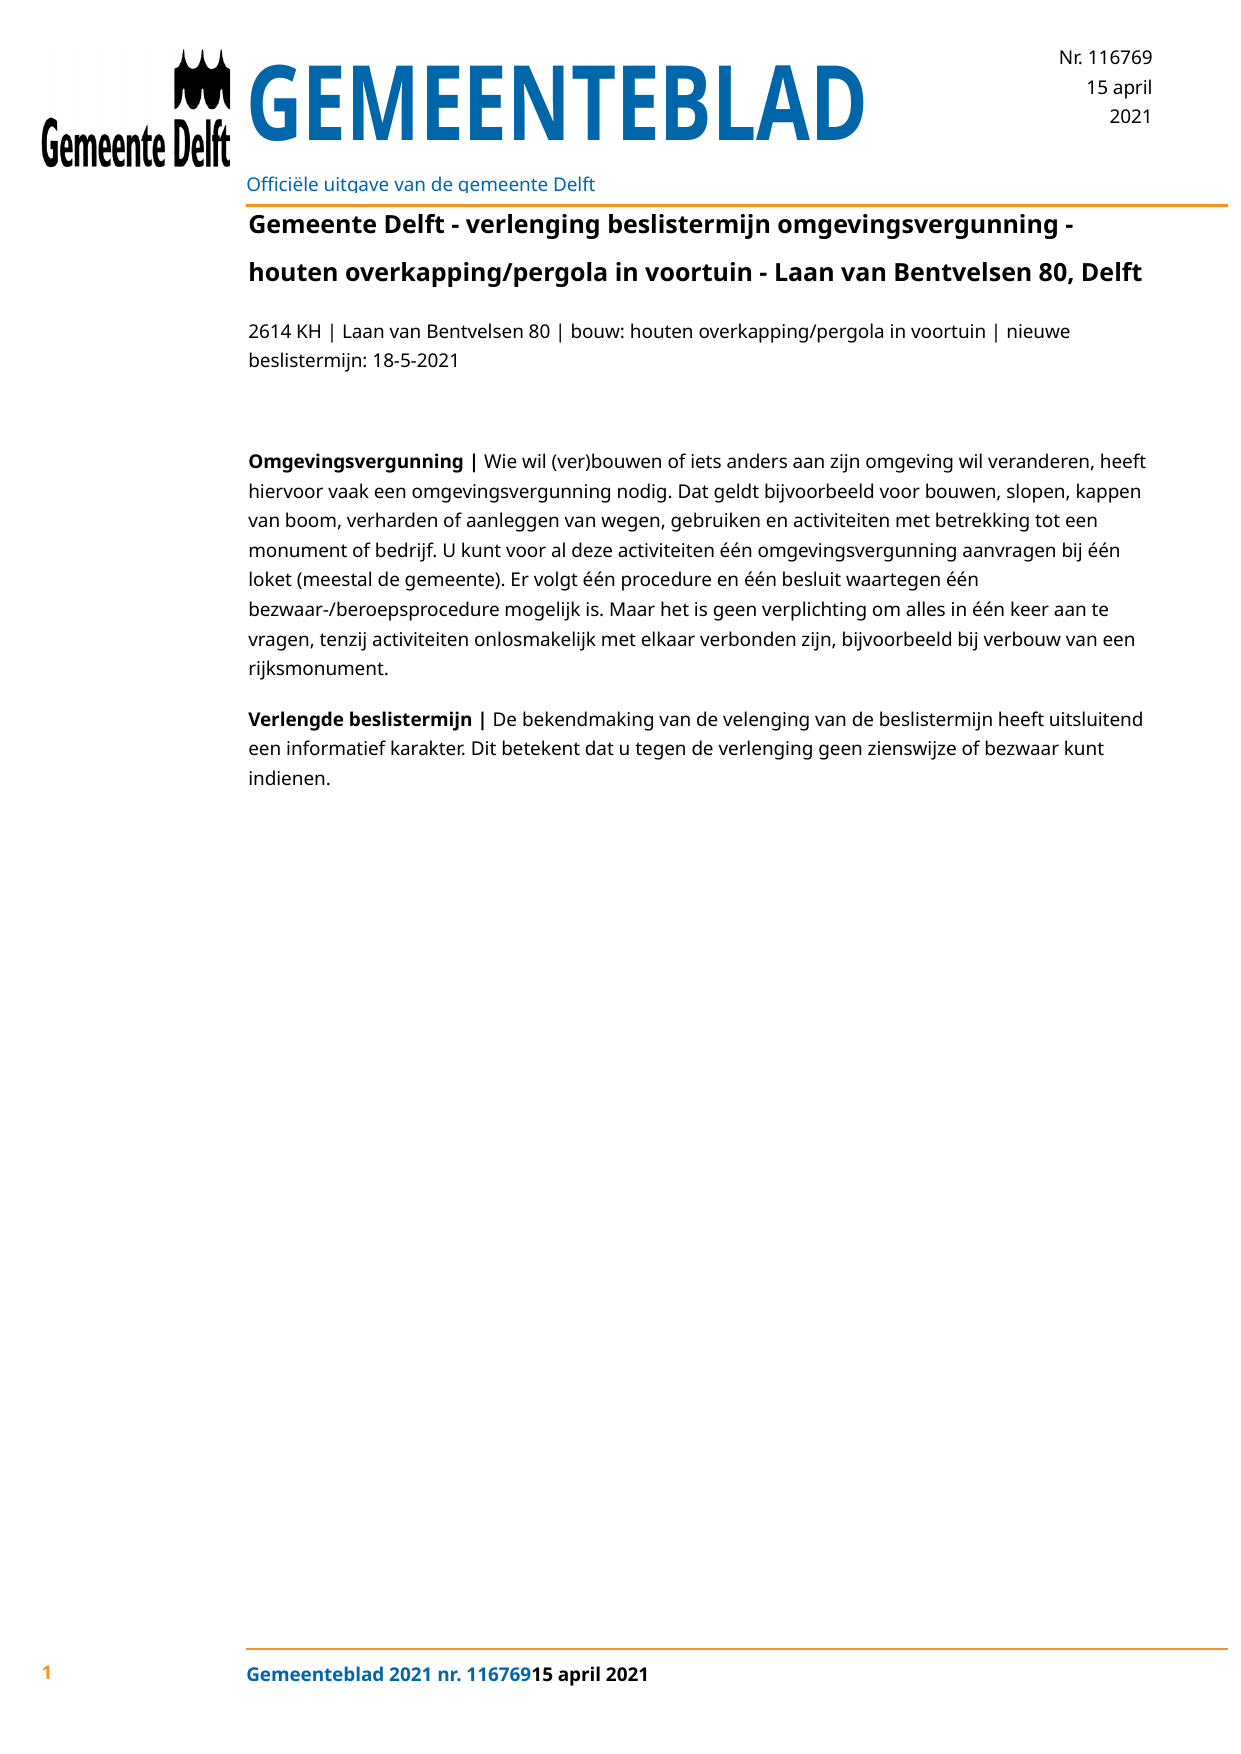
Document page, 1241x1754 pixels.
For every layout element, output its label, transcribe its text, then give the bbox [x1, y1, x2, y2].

text Verlengde beslistermijn | De bekendmaking van de velenging van de beslistermijn heeft uitsluitend een informatief karakter. Dit betekent dat u tegen de verlenging geen zienswijze of bezwaar kunt indienen. [248, 706, 1152, 791]
text Gemeente Delft - verlenging beslistermijn omgevingsvergunning - houten overkapping/pergola in voortuin - Laan van Bentvelsen 80, Delft [248, 207, 1152, 288]
text Omgevingsvergunning | Wie wil (ver)bouwen of iets anders aan zijn omgeving wil veranderen, heeft hiervoor vaak een omgevingsvergunning nodig. Dat geldt bijvoorbeeld voor bouwen, slopen, kappen van boom, verharden of aanleggen van wegen, gebruiken en activiteiten met betrekking tot een monument of bedrijf. U kunt voor al deze activiteiten één omgevingsvergunning aanvragen bij één loket (meestal de gemeente). Er volgt één procedure en één besluit waartegen één bezwaar-/beroepsprocedure mogelijk is. Maar het is geen verplichting om alles in één keer aan te vragen, tenzij activiteiten onlosmakelijk met elkaar verbonden zijn, bijvoorbeeld bij verbouw van een rijksmonument. [248, 448, 1152, 681]
picture [41, 47, 231, 172]
text 2614 KH | Laan van Bentvelsen 80 | bouw: houten overkapping/pergola in voortuin | nieuwe beslistermijn: 18-5-2021 [248, 318, 1152, 373]
